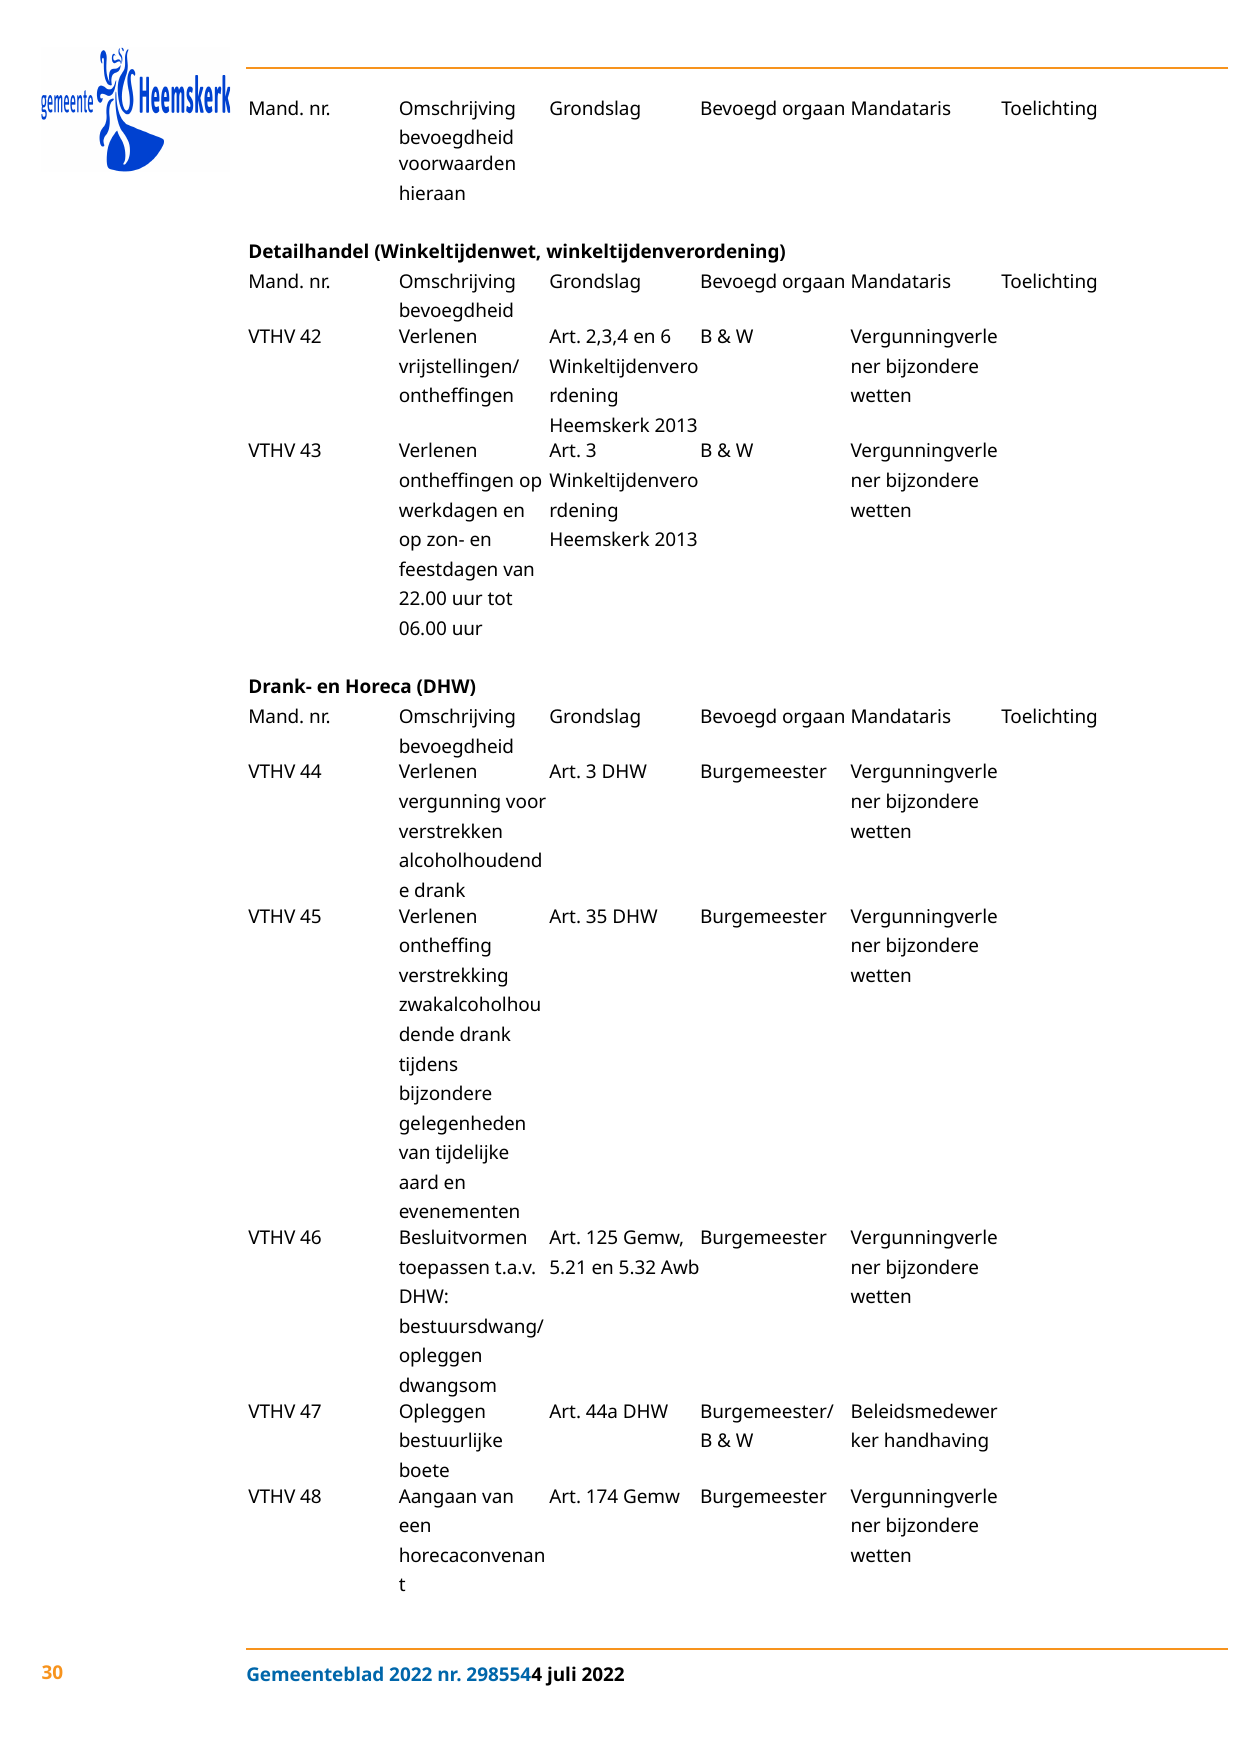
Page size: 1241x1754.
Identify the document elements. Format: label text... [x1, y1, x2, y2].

table_cell [1001, 323, 1152, 438]
table_cell Vergunningverlener bijzondere wetten [850, 1224, 1001, 1398]
table_cell [1001, 903, 1152, 1224]
table_cell VTHV 45 [248, 903, 398, 1224]
table_cell VTHV 44 [248, 759, 398, 903]
table_cell Vergunningverlener bijzondere wetten [850, 759, 1001, 903]
table_cell Verlenen ontheffing verstrekking zwakalcoholhoudende drank tijdens bijzondere gelegenheden van tijdelijke aard en evenementen [399, 903, 549, 1224]
table_cell Verlenen ontheffingen op werkdagen en op zon- en feestdagen van 22.00 uur tot 06.00 uur [399, 438, 549, 641]
table_header Omschrijving bevoegdheid [399, 704, 549, 759]
table_cell Beleidsmedewerker handhaving [850, 1398, 1001, 1483]
text Drank- en Horeca (DHW) [248, 674, 1152, 699]
table_header Omschrijving bevoegdheid [399, 268, 549, 323]
table_header Grondslag [549, 268, 700, 323]
table_header Toelichting [1001, 95, 1152, 150]
table_cell Art. 3 Winkeltijdenverordening Heemskerk 2013 [549, 438, 700, 641]
table_cell Vergunningverlener bijzondere wetten [850, 903, 1001, 1224]
table_cell [1001, 1398, 1152, 1483]
table_cell Verlenen vergunning voor verstrekken alcoholhoudende drank [399, 759, 549, 903]
table_cell Vergunningverlener bijzondere wetten [850, 438, 1001, 641]
table_cell VTHV 42 [248, 323, 398, 438]
table_header Toelichting [1001, 704, 1152, 759]
table_header Bevoegd orgaan [700, 95, 850, 150]
table_cell Burgemeester [700, 1483, 850, 1597]
table_cell Art. 174 Gemw [549, 1483, 700, 1597]
table_cell Besluitvormen toepassen t.a.v. DHW: bestuursdwang/ opleggen dwangsom [399, 1224, 549, 1398]
table_cell [1001, 150, 1152, 205]
table_cell Vergunningverlener bijzondere wetten [850, 1483, 1001, 1597]
table_header Bevoegd orgaan [700, 268, 850, 323]
table_cell [1001, 438, 1152, 641]
table_cell [850, 150, 1001, 205]
table_cell Burgemeester [700, 1224, 850, 1398]
table_cell Art. 44a DHW [549, 1398, 700, 1483]
table_cell VTHV 46 [248, 1224, 398, 1398]
table_cell Art. 3 DHW [549, 759, 700, 903]
table_cell voorwaarden hieraan [399, 150, 549, 205]
table_header Mand. nr. [248, 704, 398, 759]
table_cell VTHV 43 [248, 438, 398, 641]
table_cell Opleggen bestuurlijke boete [399, 1398, 549, 1483]
table_cell [1001, 759, 1152, 903]
table_cell [1001, 1224, 1152, 1398]
table_cell Art. 35 DHW [549, 903, 700, 1224]
table_header Mandataris [850, 268, 1001, 323]
table_header Mandataris [850, 704, 1001, 759]
table_cell Burgemeester/ B & W [700, 1398, 850, 1483]
table_cell Aangaan van een horecaconvenant [399, 1483, 549, 1597]
table_header Omschrijving bevoegdheid [399, 95, 549, 150]
table_cell VTHV 48 [248, 1483, 398, 1597]
table_cell B & W [700, 438, 850, 641]
table_header Grondslag [549, 704, 700, 759]
table_cell Art. 125 Gemw, 5.21 en 5.32 Awb [549, 1224, 700, 1398]
table_header Mand. nr. [248, 268, 398, 323]
table_cell [549, 150, 700, 205]
table_cell Vergunningverlener bijzondere wetten [850, 323, 1001, 438]
table_header Grondslag [549, 95, 700, 150]
table_cell [700, 150, 850, 205]
table_cell B & W [700, 323, 850, 438]
table_cell Art. 2,3,4 en 6 Winkeltijdenverordening Heemskerk 2013 [549, 323, 700, 438]
table_cell [248, 150, 398, 205]
table_header Toelichting [1001, 268, 1152, 323]
table_header Bevoegd orgaan [700, 704, 850, 759]
table_header Mandataris [850, 95, 1001, 150]
table_header Mand. nr. [248, 95, 398, 150]
table_cell [1001, 1483, 1152, 1597]
picture [41, 47, 231, 172]
text Detailhandel (Winkeltijdenwet, winkeltijdenverordening) [248, 238, 1152, 264]
table_cell Burgemeester [700, 903, 850, 1224]
table_cell VTHV 47 [248, 1398, 398, 1483]
table_cell Burgemeester [700, 759, 850, 903]
table_cell Verlenen vrijstellingen/ ontheffingen [399, 323, 549, 438]
